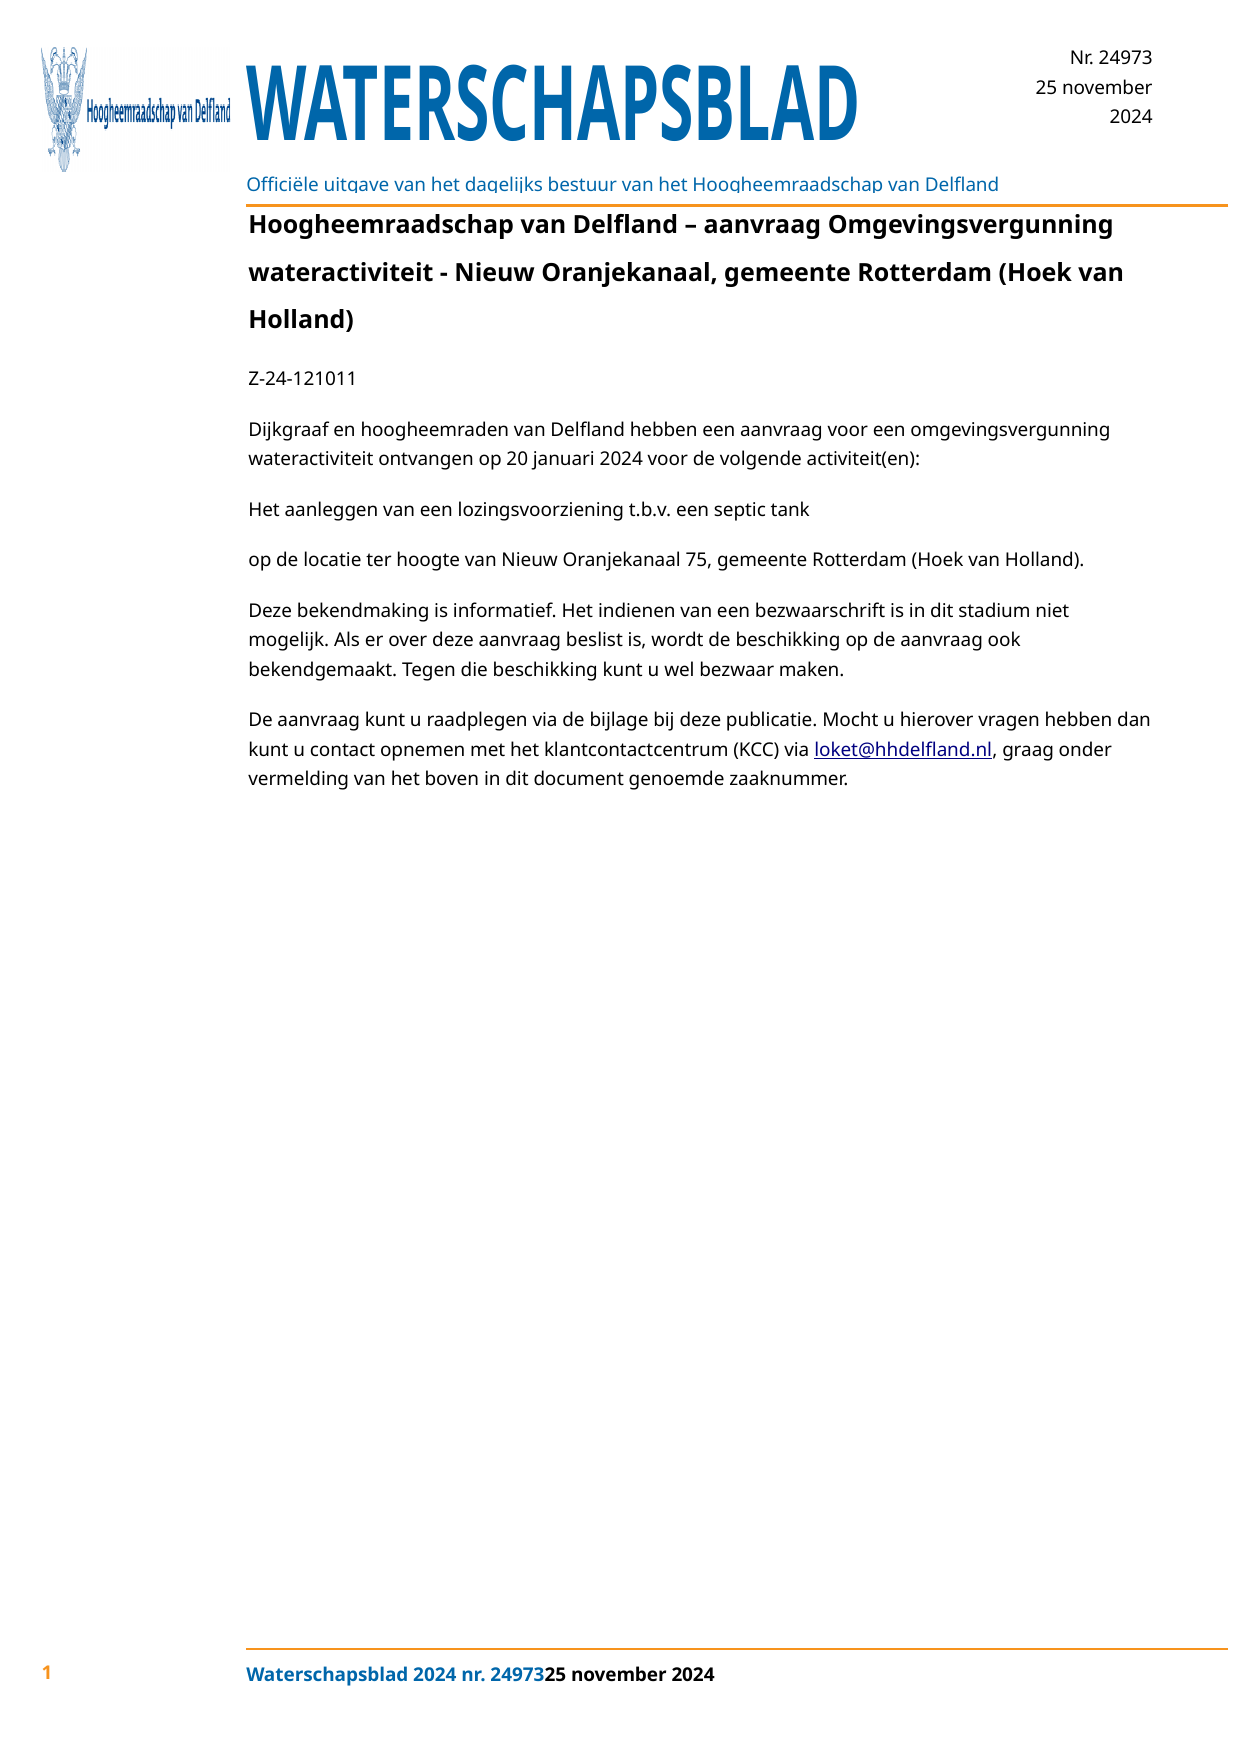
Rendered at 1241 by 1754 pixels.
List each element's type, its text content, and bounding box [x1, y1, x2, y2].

text Deze bekendmaking is informatief. Het indienen van een bezwaarschrift is in dit stadium niet mogelijk. Als er over deze aanvraag beslist is, wordt de beschikking op de aanvraag ook bekendgemaakt. Tegen die beschikking kunt u wel bezwaar maken. [248, 597, 1152, 682]
text Hoogheemraadschap van Delfland – aanvraag Omgevingsvergunning wateractiviteit - Nieuw Oranjekanaal, gemeente Rotterdam (Hoek van Holland) [248, 207, 1152, 336]
text Dijkgraaf en hoogheemraden van Delfland hebben een aanvraag voor een omgevingsvergunning wateractiviteit ontvangen op 20 januari 2024 voor de volgende activiteit(en): [248, 416, 1152, 471]
text Het aanleggen van een lozingsvoorziening t.b.v. een septic tank [248, 496, 1152, 522]
text Z-24-121011 [248, 366, 1152, 391]
picture [41, 47, 231, 172]
text De aanvraag kunt u raadplegen via de bijlage bij deze publicatie. Mocht u hierover vragen hebben dan kunt u contact opnemen met het klantcontactcentrum (KCC) via loket@hhdelfland.nl, graag onder vermelding van het boven in dit document genoemde zaaknummer. [248, 706, 1152, 791]
text op de locatie ter hoogte van Nieuw Oranjekanaal 75, gemeente Rotterdam (Hoek van Holland). [248, 546, 1152, 572]
